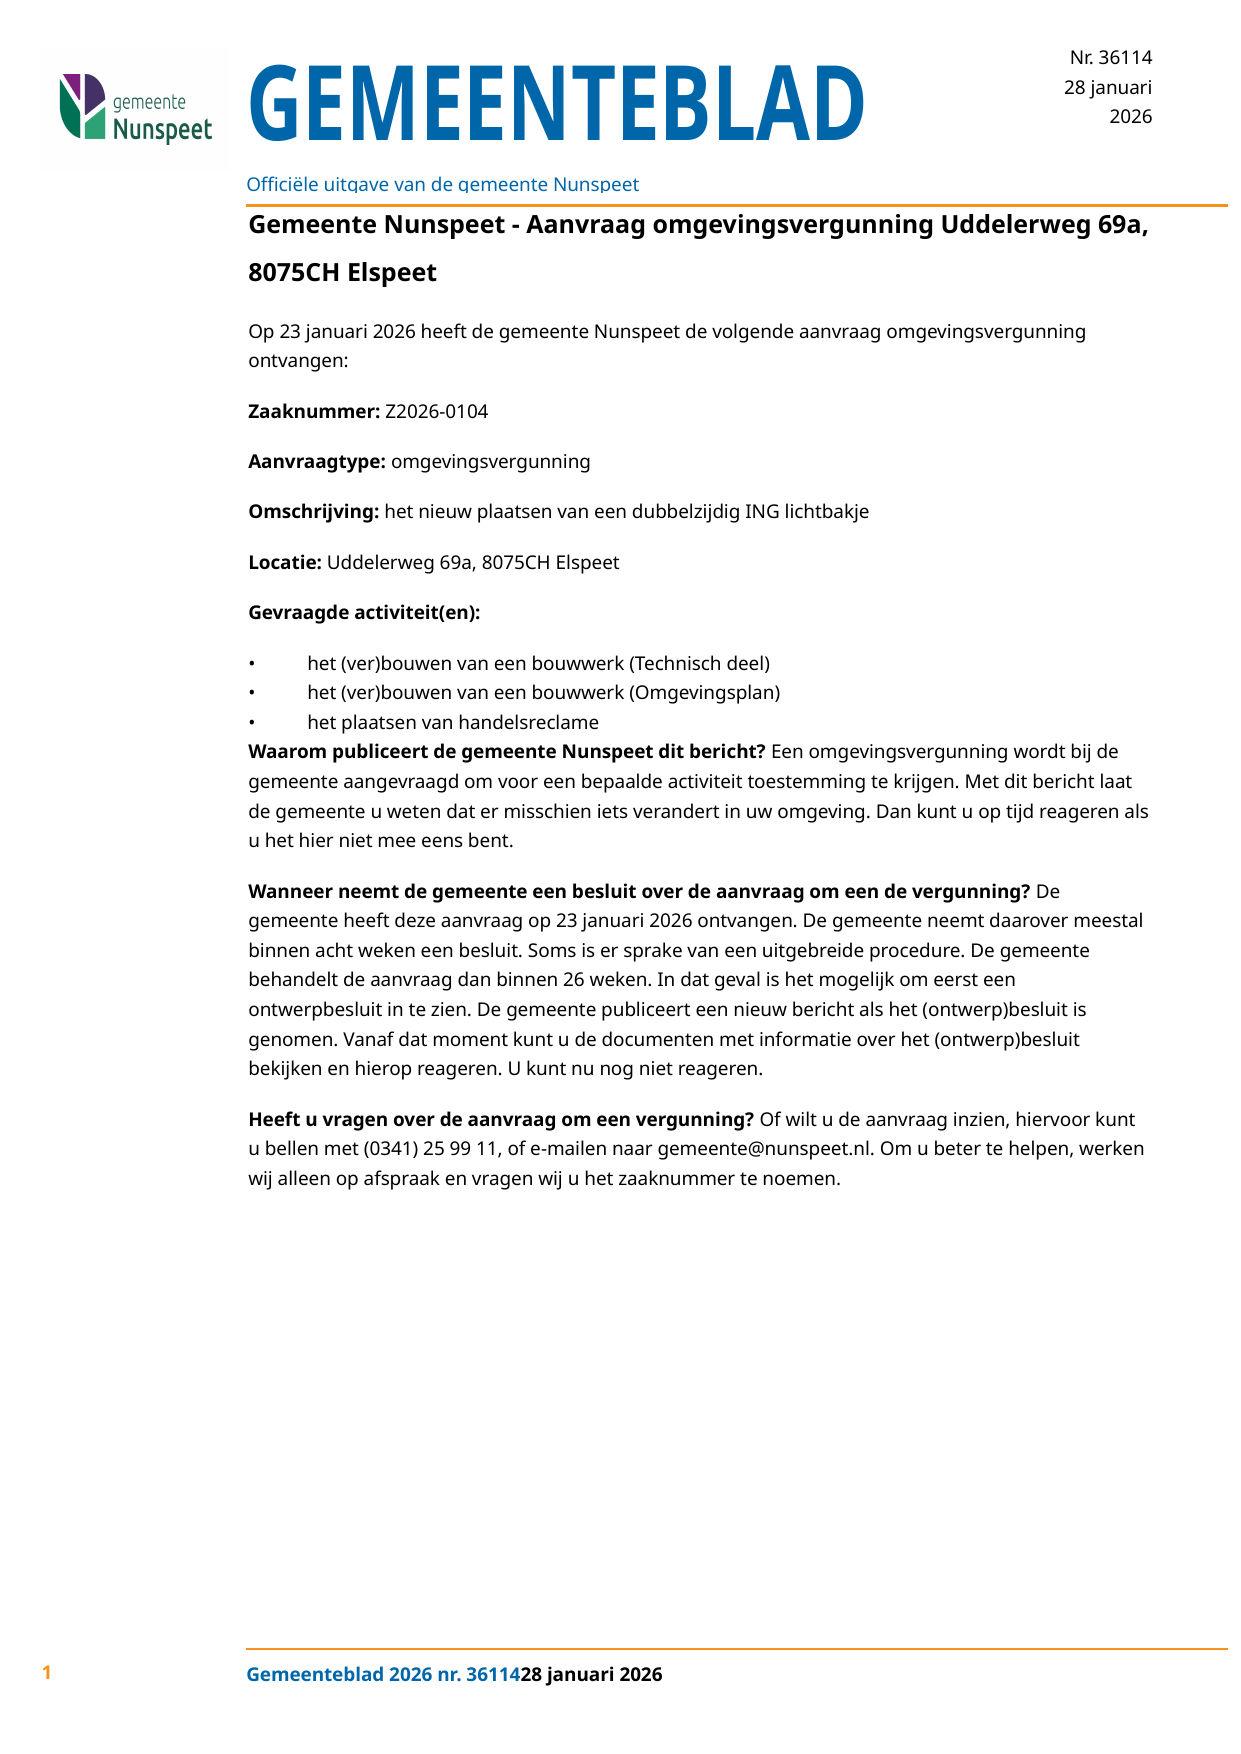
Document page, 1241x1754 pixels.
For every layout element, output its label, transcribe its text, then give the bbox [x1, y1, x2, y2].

text Locatie: Uddelerweg 69a, 8075CH Elspeet [248, 549, 1152, 575]
text Zaaknummer: Z2026-0104 [248, 398, 1152, 424]
text Op 23 januari 2026 heeft de gemeente Nunspeet de volgende aanvraag omgevingsvergunning ontvangen: [248, 318, 1152, 373]
text Gemeente Nunspeet - Aanvraag omgevingsvergunning Uddelerweg 69a, 8075CH Elspeet [248, 207, 1152, 288]
list het (ver)bouwen van een bouwwerk (Omgevingsplan) [248, 679, 1152, 705]
text Heeft u vragen over de aanvraag om een vergunning? Of wilt u de aanvraag inzien, hiervoor kunt u bellen met (0341) 25 99 11, of e-mailen naar gemeente@nunspeet.nl. Om u beter te helpen, werken wij alleen op afspraak en vragen wij u het zaaknummer te noemen. [248, 1106, 1152, 1191]
text Aanvraagtype: omgevingsvergunning [248, 448, 1152, 474]
list het plaatsen van handelsreclame [248, 709, 1152, 735]
text Wanneer neemt de gemeente een besluit over de aanvraag om een de vergunning? De gemeente heeft deze aanvraag op 23 januari 2026 ontvangen. De gemeente neemt daarover meestal binnen acht weken een besluit. Soms is er sprake van een uitgebreide procedure. De gemeente behandelt de aanvraag dan binnen 26 weken. In dat geval is het mogelijk om eerst een ontwerpbesluit in te zien. De gemeente publiceert een nieuw bericht als het (ontwerp)besluit is genomen. Vanaf dat moment kunt u de documenten met informatie over het (ontwerp)besluit bekijken en hierop reageren. U kunt nu nog niet reageren. [248, 878, 1152, 1081]
text Waarom publiceert de gemeente Nunspeet dit bericht? Een omgevingsvergunning wordt bij de gemeente aangevraagd om voor een bepaalde activiteit toestemming te krijgen. Met dit bericht laat de gemeente u weten dat er misschien iets verandert in uw omgeving. Dan kunt u op tijd reageren als u het hier niet mee eens bent. [248, 739, 1152, 853]
picture [41, 47, 231, 172]
list het (ver)bouwen van een bouwwerk (Technisch deel) [248, 650, 1152, 676]
text Omschrijving: het nieuw plaatsen van een dubbelzijdig ING lichtbakje [248, 499, 1152, 524]
text Gevraagde activiteit(en): [248, 599, 1152, 625]
